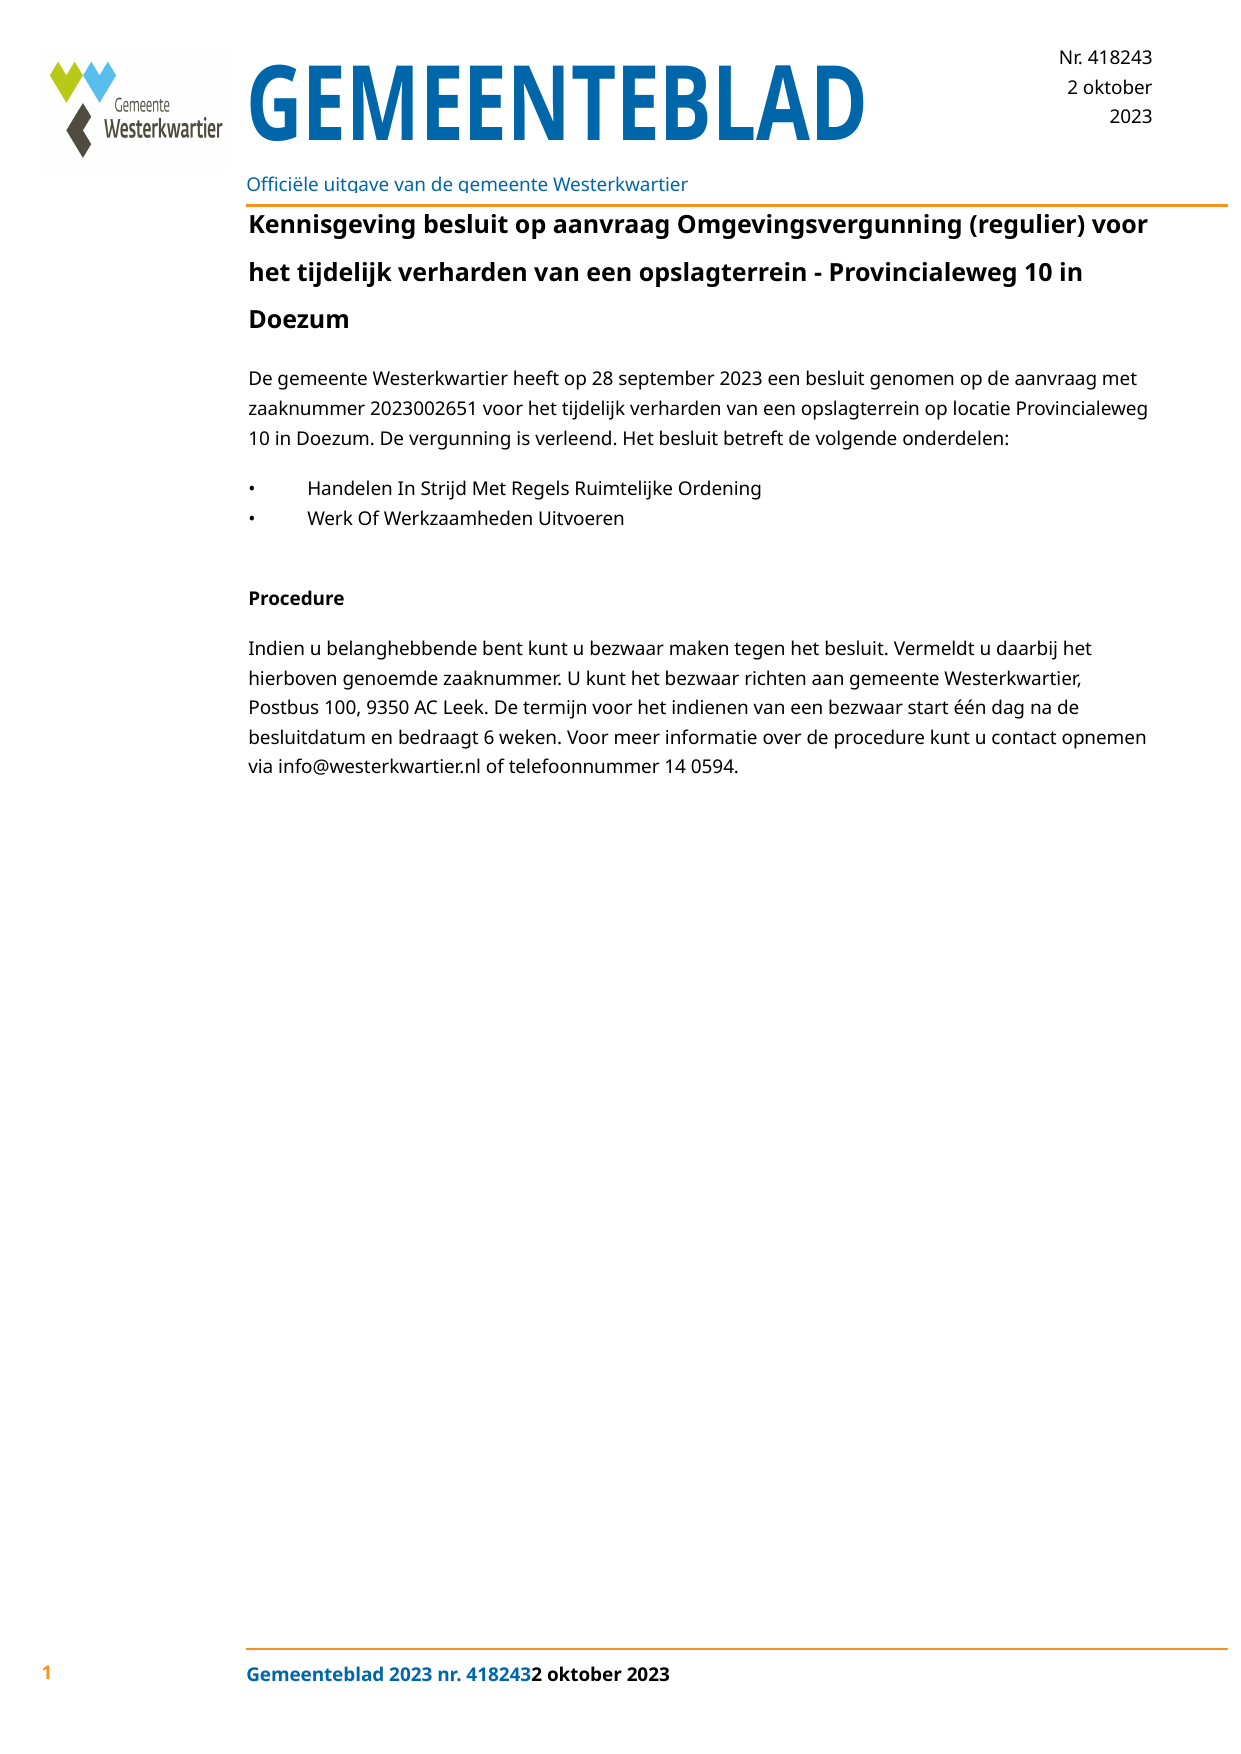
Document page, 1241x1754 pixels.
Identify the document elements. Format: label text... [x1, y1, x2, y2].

text Indien u belanghebbende bent kunt u bezwaar maken tegen het besluit. Vermeldt u daarbij het hierboven genoemde zaaknummer. U kunt het bezwaar richten aan gemeente Westerkwartier, Postbus 100, 9350 AC Leek. De termijn voor het indienen van een bezwaar start één dag na de besluitdatum en bedraagt 6 weken. Voor meer informatie over de procedure kunt u contact opnemen via info@westerkwartier.nl of telefoonnummer 14 0594. [248, 635, 1152, 779]
text Kennisgeving besluit op aanvraag Omgevingsvergunning (regulier) voor het tijdelijk verharden van een opslagterrein - Provincialeweg 10 in Doezum [248, 207, 1152, 336]
text Procedure [248, 585, 1152, 610]
list Werk Of Werkzaamheden Uitvoeren [248, 505, 1152, 530]
text De gemeente Westerkwartier heeft op 28 september 2023 een besluit genomen op de aanvraag met zaaknummer 2023002651 voor het tijdelijk verharden van een opslagterrein op locatie Provincialeweg 10 in Doezum. De vergunning is verleend. Het besluit betreft de volgende onderdelen: [248, 366, 1152, 450]
list Handelen In Strijd Met Regels Ruimtelijke Ordening [248, 475, 1152, 501]
picture [41, 47, 231, 172]
